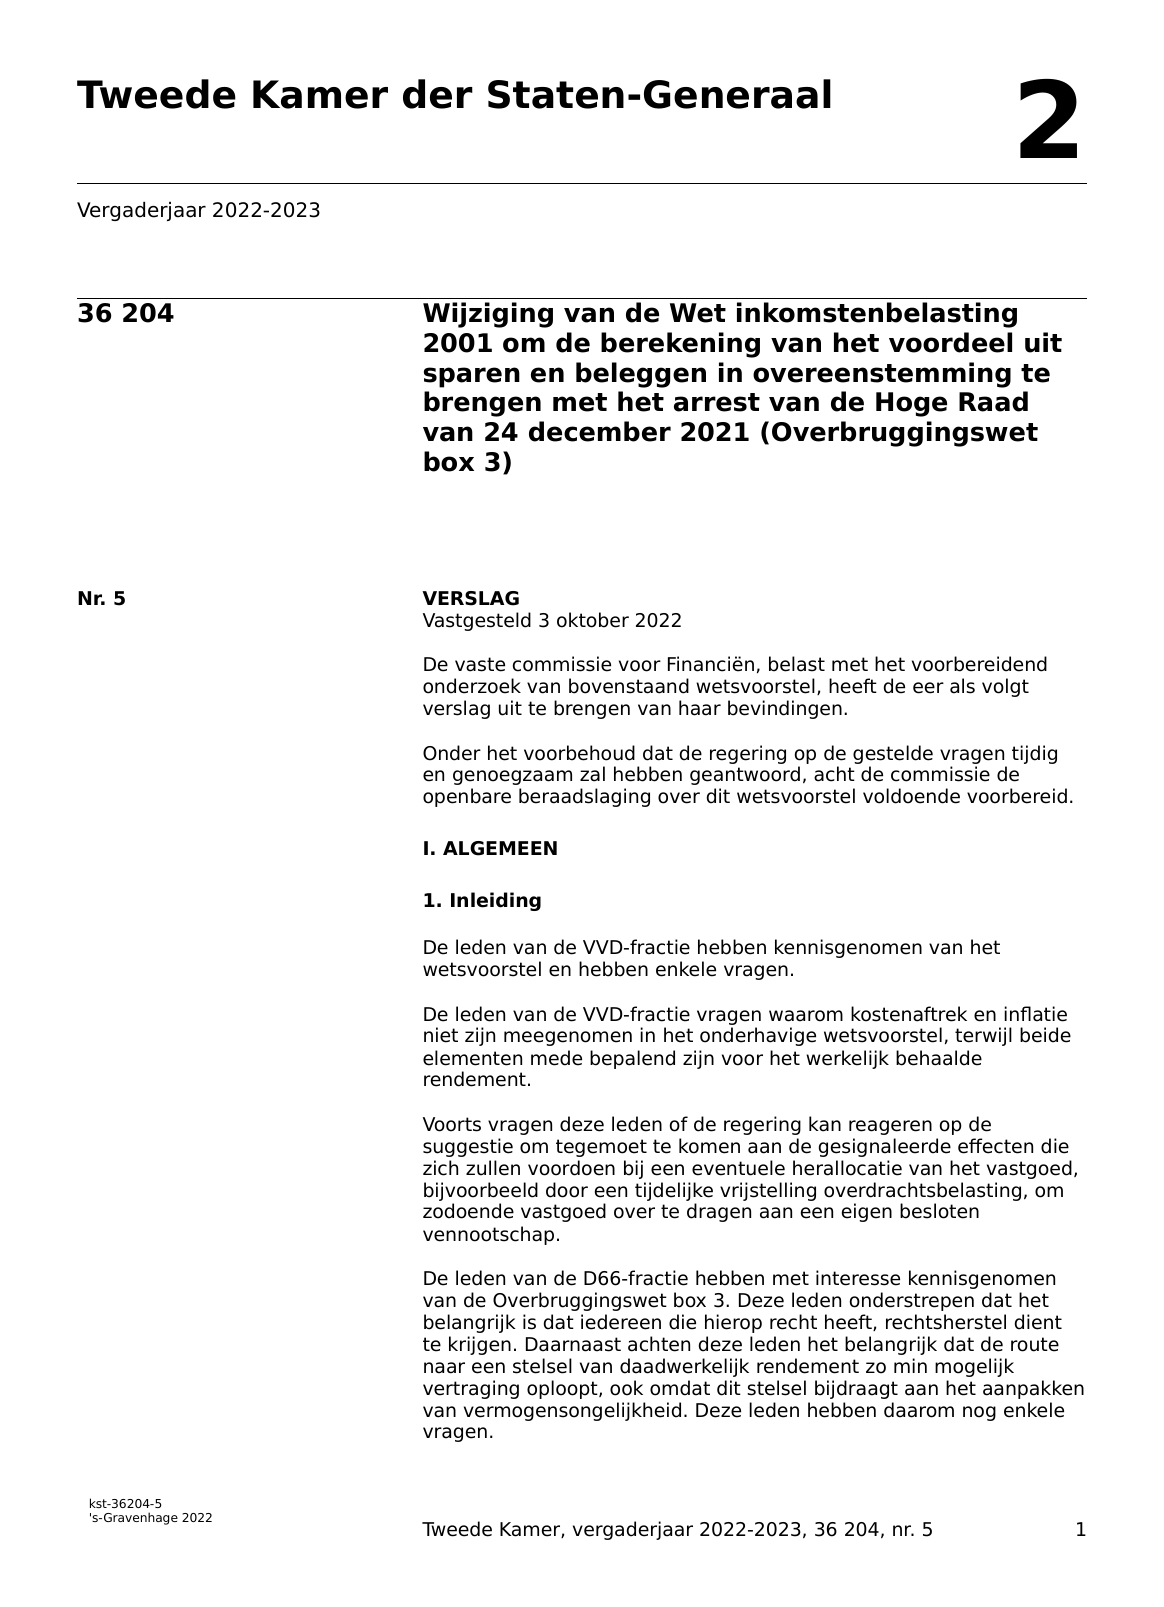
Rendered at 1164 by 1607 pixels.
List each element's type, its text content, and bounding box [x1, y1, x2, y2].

subtitle I. ALGEMEEN [422, 838, 1087, 860]
text Onder het voorbehoud dat de regering op de gestelde vragen tijdig en genoegzaam zal hebben geantwoord, acht de commissie de openbare beraadslaging over dit wetsvoorstel voldoende voorbereid. [422, 742, 1087, 808]
text De leden van de VVD-fractie hebben kennisgenomen van het wetsvoorstel en hebben enkele vragen. [422, 937, 1087, 981]
text Voorts vragen deze leden of de regering kan reageren op de suggestie om tegemoet te komen aan de gesignaleerde effecten die zich zullen voordoen bij een eventuele herallocatie van het vastgoed, bijvoorbeeld door een tijdelijke vrijstelling overdrachtsbelasting, om zodoende vastgoed over te dragen aan een eigen besloten vennootschap. [422, 1113, 1087, 1245]
text kst-36204-5 [88, 1497, 323, 1511]
table_cell Vergaderjaar 2022-2023 [77, 184, 1087, 298]
subtitle Nr. 5 VERSLAG [77, 588, 1087, 610]
text De leden van de D66-fractie hebben met interesse kennisgenomen van de Overbruggingswet box 3. Deze leden onderstrepen dat het belangrijk is dat iedereen die hierop recht heeft, rechtsherstel dient te krijgen. Daarnaast achten deze leden het belangrijk dat de route naar een stelsel van daadwerkelijk rendement zo min mogelijk vertraging oploopt, ook omdat dit stelsel bijdraagt aan het aanpakken van vermogensongelijkheid. Deze leden hebben daarom nog enkele vragen. [422, 1268, 1087, 1443]
subtitle 1. Inleiding [422, 890, 1087, 912]
text Vastgesteld 3 oktober 2022 [422, 610, 1087, 632]
table_header 2 [886, 59, 1087, 183]
table_header Tweede Kamer der Staten-Generaal [77, 59, 886, 183]
text De vaste commissie voor Financiën, belast met het voorbereidend onderzoek van bovenstaand wetsvoorstel, heeft de eer als volgt verslag uit te brengen van haar bevindingen. [422, 654, 1087, 720]
subtitle 36 204 Wijziging van de Wet inkomstenbelasting 2001 om de berekening van het voordeel uit sparen en beleggen in overeenstemming te brengen met het arrest van de Hoge Raad van 24 december 2021 (Overbruggingswet box 3) [77, 299, 1087, 477]
text De leden van de VVD-fractie vragen waarom kostenaftrek en inflatie niet zijn meegenomen in het onderhavige wetsvoorstel, terwijl beide elementen mede bepalend zijn voor het werkelijk behaalde rendement. [422, 1003, 1087, 1091]
text 's-Gravenhage 2022 [88, 1511, 323, 1525]
